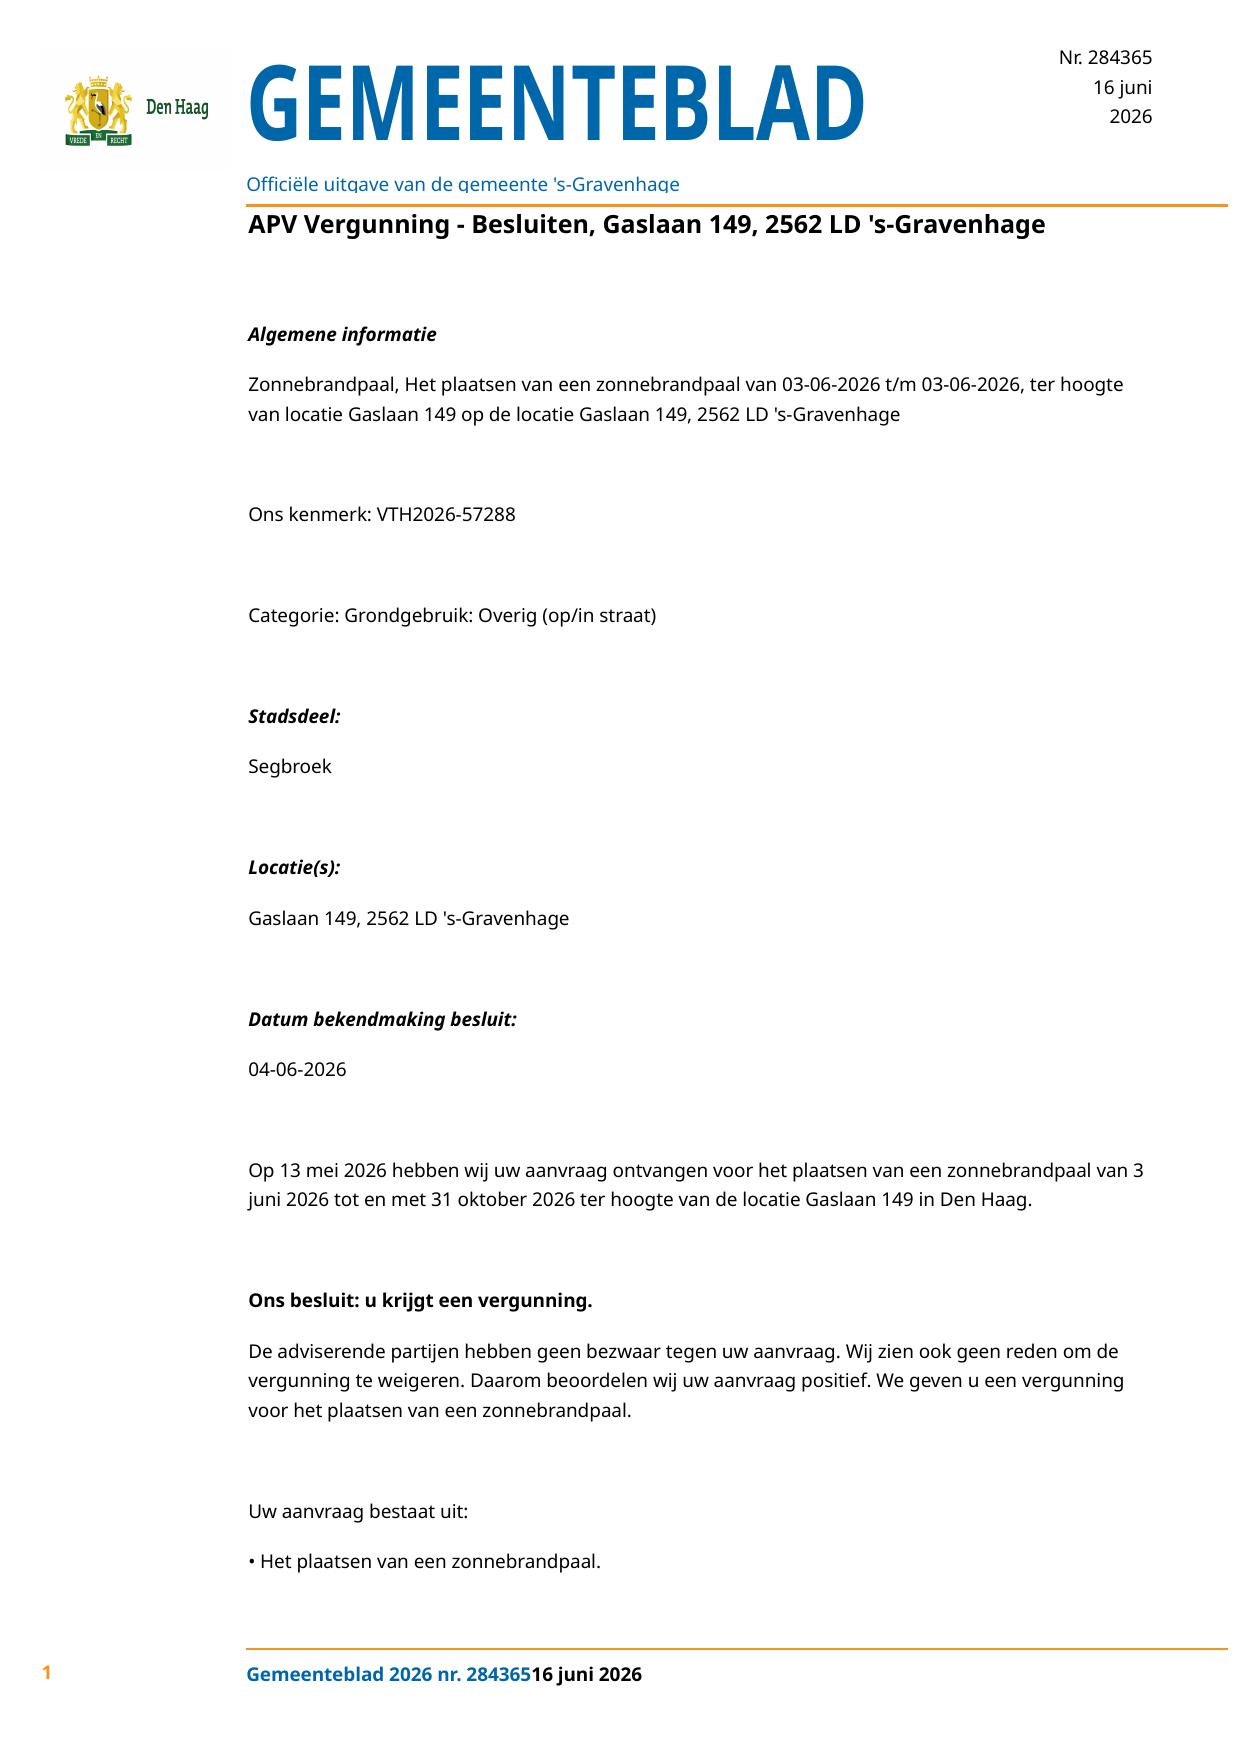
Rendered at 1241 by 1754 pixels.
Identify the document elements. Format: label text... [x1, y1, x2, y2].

text Ons besluit: u krijgt een vergunning. [248, 1287, 1152, 1313]
text 04-06-2026 [248, 1056, 1152, 1082]
text Segbroek [248, 754, 1152, 779]
text Zonnebrandpaal, Het plaatsen van een zonnebrandpaal van 03-06-2026 t/m 03-06-2026, ter hoogte van locatie Gaslaan 149 op de locatie Gaslaan 149, 2562 LD 's-Gravenhage [248, 371, 1152, 426]
text Op 13 mei 2026 hebben wij uw aanvraag ontvangen voor het plaatsen van een zonnebrandpaal van 3 juni 2026 tot en met 31 oktober 2026 ter hoogte van de locatie Gaslaan 149 in Den Haag. [248, 1157, 1152, 1212]
text APV Vergunning - Besluiten, Gaslaan 149, 2562 LD 's-Gravenhage [248, 207, 1152, 241]
text Gaslaan 149, 2562 LD 's-Gravenhage [248, 905, 1152, 931]
text Ons kenmerk: VTH2026-57288 [248, 502, 1152, 527]
text Algemene informatie [248, 321, 1152, 346]
picture [41, 47, 231, 172]
text De adviserende partijen hebben geen bezwaar tegen uw aanvraag. Wij zien ook geen reden om de vergunning te weigeren. Daarom beoordelen wij uw aanvraag positief. We geven u een vergunning voor het plaatsen van een zonnebrandpaal. [248, 1338, 1152, 1423]
text Categorie: Grondgebruik: Overig (op/in straat) [248, 602, 1152, 628]
text • Het plaatsen van een zonnebrandpaal. [248, 1548, 1152, 1574]
text Stadsdeel: [248, 703, 1152, 729]
text Locatie(s): [248, 854, 1152, 880]
text Uw aanvraag bestaat uit: [248, 1498, 1152, 1523]
text Datum bekendmaking besluit: [248, 1006, 1152, 1031]
